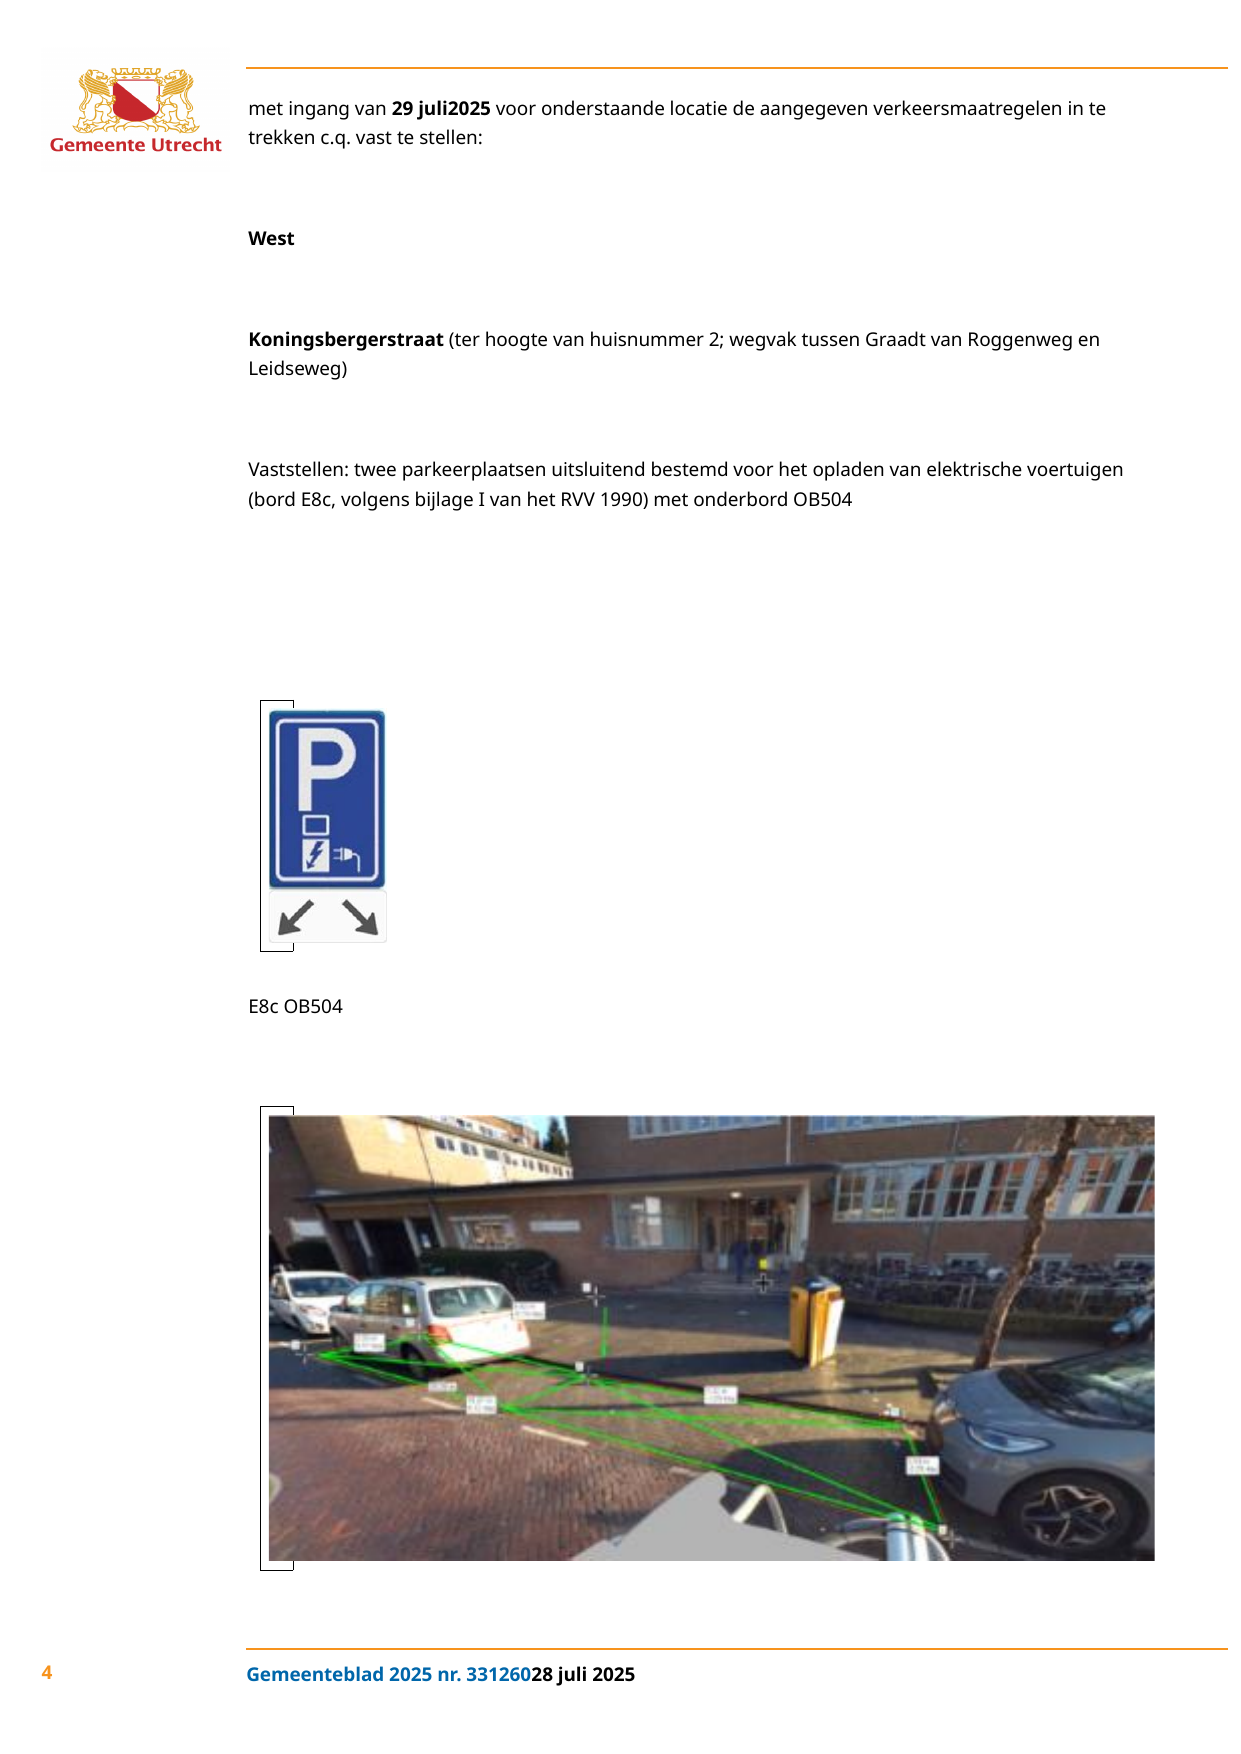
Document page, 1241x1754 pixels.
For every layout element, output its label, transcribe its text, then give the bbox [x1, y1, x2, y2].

picture [268, 1115, 1155, 1561]
text West [248, 225, 1152, 251]
text E8c OB504 [248, 993, 1152, 1019]
text Vaststellen: twee parkeerplaatsen uitsluitend bestemd voor het opladen van elektrische voertuigen (bord E8c, volgens bijlage I van het RVV 1990) met onderbord OB504 [248, 456, 1152, 512]
picture [41, 47, 231, 172]
picture [268, 708, 387, 943]
text Koningsbergerstraat (ter hoogte van huisnummer 2; wegvak tussen Graadt van Roggenweg en Leidseweg) [248, 326, 1152, 381]
text met ingang van 29 juli2025 voor onderstaande locatie de aangegeven verkeersmaatregelen in te trekken c.q. vast te stellen: [248, 95, 1152, 150]
